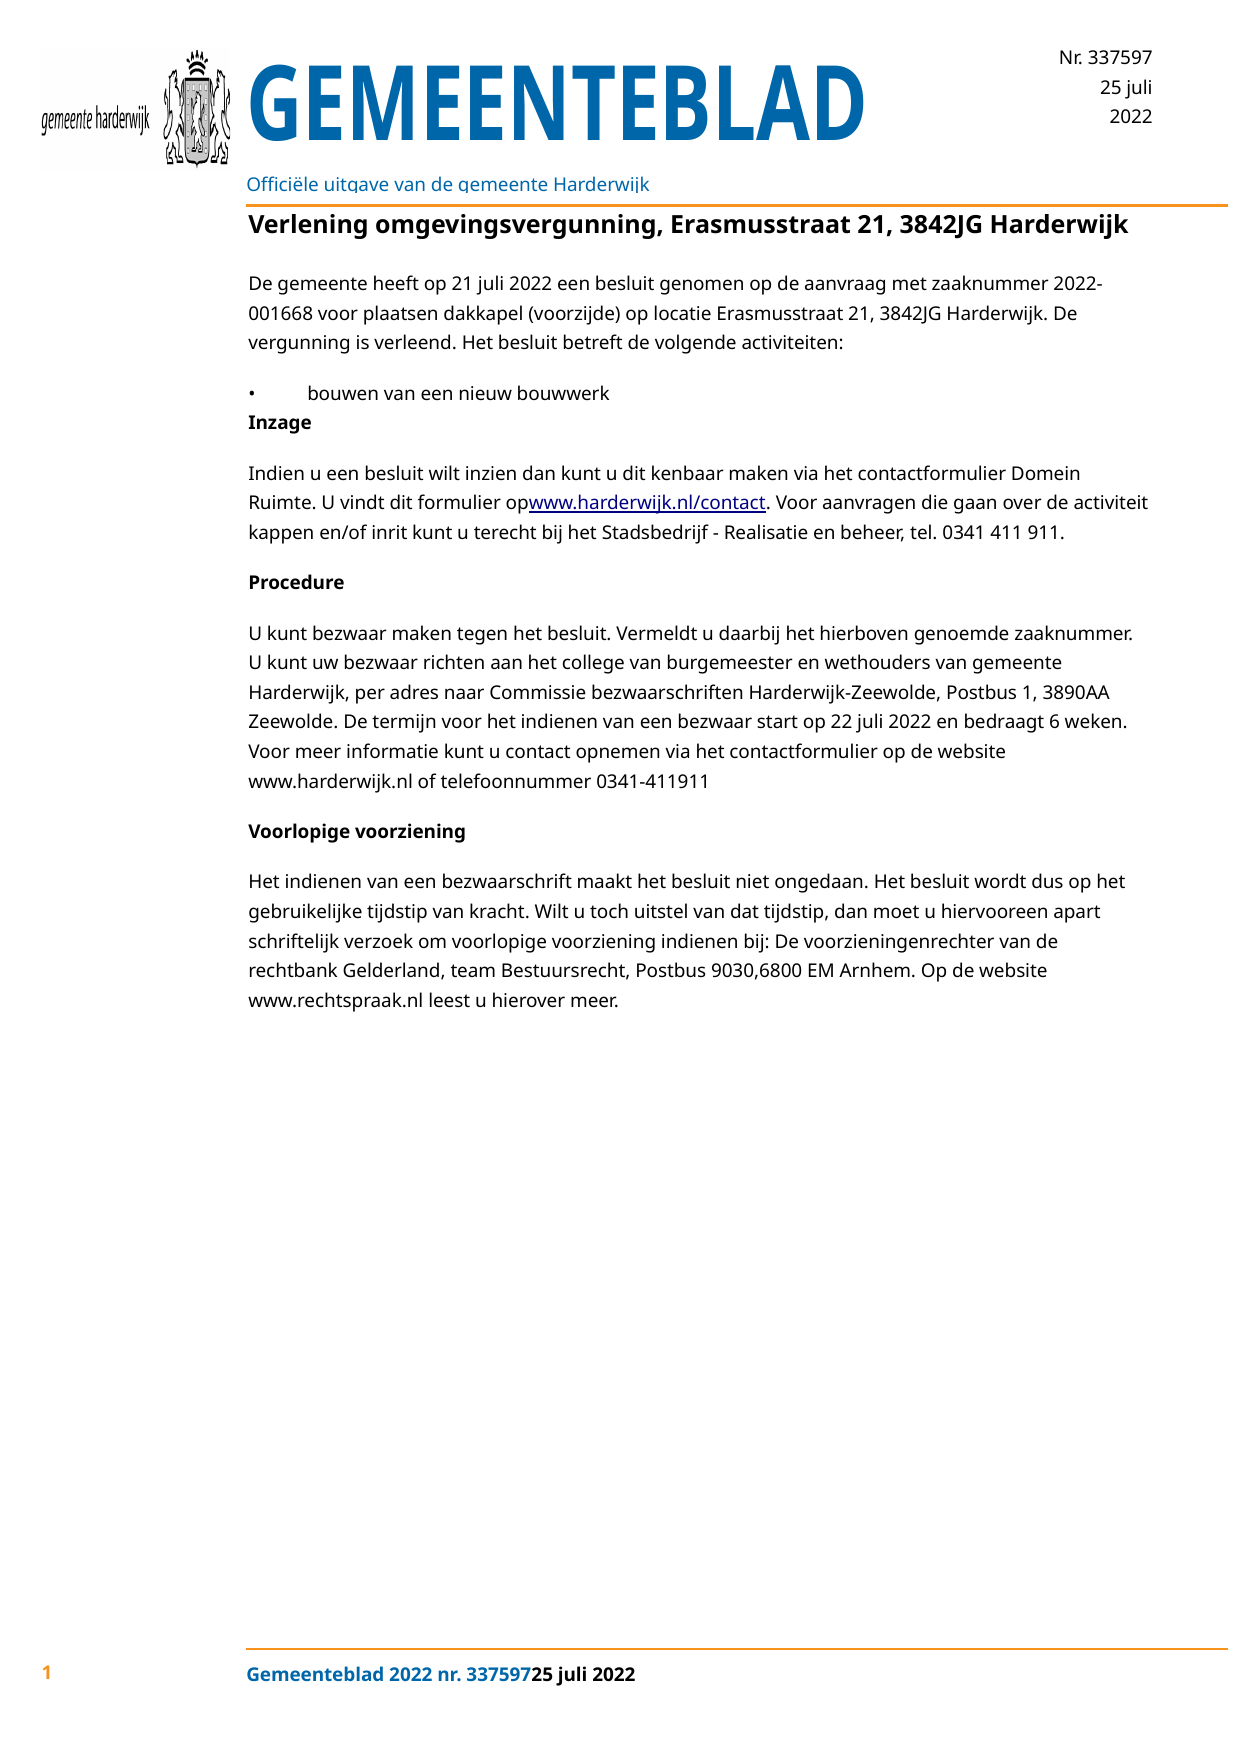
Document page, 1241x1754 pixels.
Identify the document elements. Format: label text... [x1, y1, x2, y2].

text Verlening omgevingsvergunning, Erasmusstraat 21, 3842JG Harderwijk [248, 207, 1152, 241]
list bouwen van een nieuw bouwwerk [248, 380, 1152, 406]
text Het indienen van een bezwaarschrift maakt het besluit niet ongedaan. Het besluit wordt dus op het gebruikelijke tijdstip van kracht. Wilt u toch uitstel van dat tijdstip, dan moet u hiervooreen apart schriftelijk verzoek om voorlopige voorziening indienen bij: De voorzieningenrechter van de rechtbank Gelderland, team Bestuursrecht, Postbus 9030,6800 EM Arnhem. Op de website www.rechtspraak.nl leest u hierover meer. [248, 869, 1152, 1013]
text U kunt bezwaar maken tegen het besluit. Vermeldt u daarbij het hierboven genoemde zaaknummer. U kunt uw bezwaar richten aan het college van burgemeester en wethouders van gemeente Harderwijk, per adres naar Commissie bezwaarschriften Harderwijk-Zeewolde, Postbus 1, 3890AA Zeewolde. De termijn voor het indienen van een bezwaar start op 22 juli 2022 en bedraagt 6 weken. Voor meer informatie kunt u contact opnemen via het contactformulier op de website www.harderwijk.nl of telefoonnummer 0341-411911 [248, 620, 1152, 793]
text Indien u een besluit wilt inzien dan kunt u dit kenbaar maken via het contactformulier Domein Ruimte. U vindt dit formulier opwww.harderwijk.nl/contact. Voor aanvragen die gaan over de activiteit kappen en/of inrit kunt u terecht bij het Stadsbedrijf - Realisatie en beheer, tel. 0341 411 911. [248, 460, 1152, 545]
text Inzage [248, 409, 1152, 435]
text Procedure [248, 569, 1152, 595]
text Voorlopige voorziening [248, 818, 1152, 844]
text De gemeente heeft op 21 juli 2022 een besluit genomen op de aanvraag met zaaknummer 2022-001668 voor plaatsen dakkapel (voorzijde) op locatie Erasmusstraat 21, 3842JG Harderwijk. De vergunning is verleend. Het besluit betreft de volgende activiteiten: [248, 270, 1152, 355]
picture [41, 47, 231, 172]
